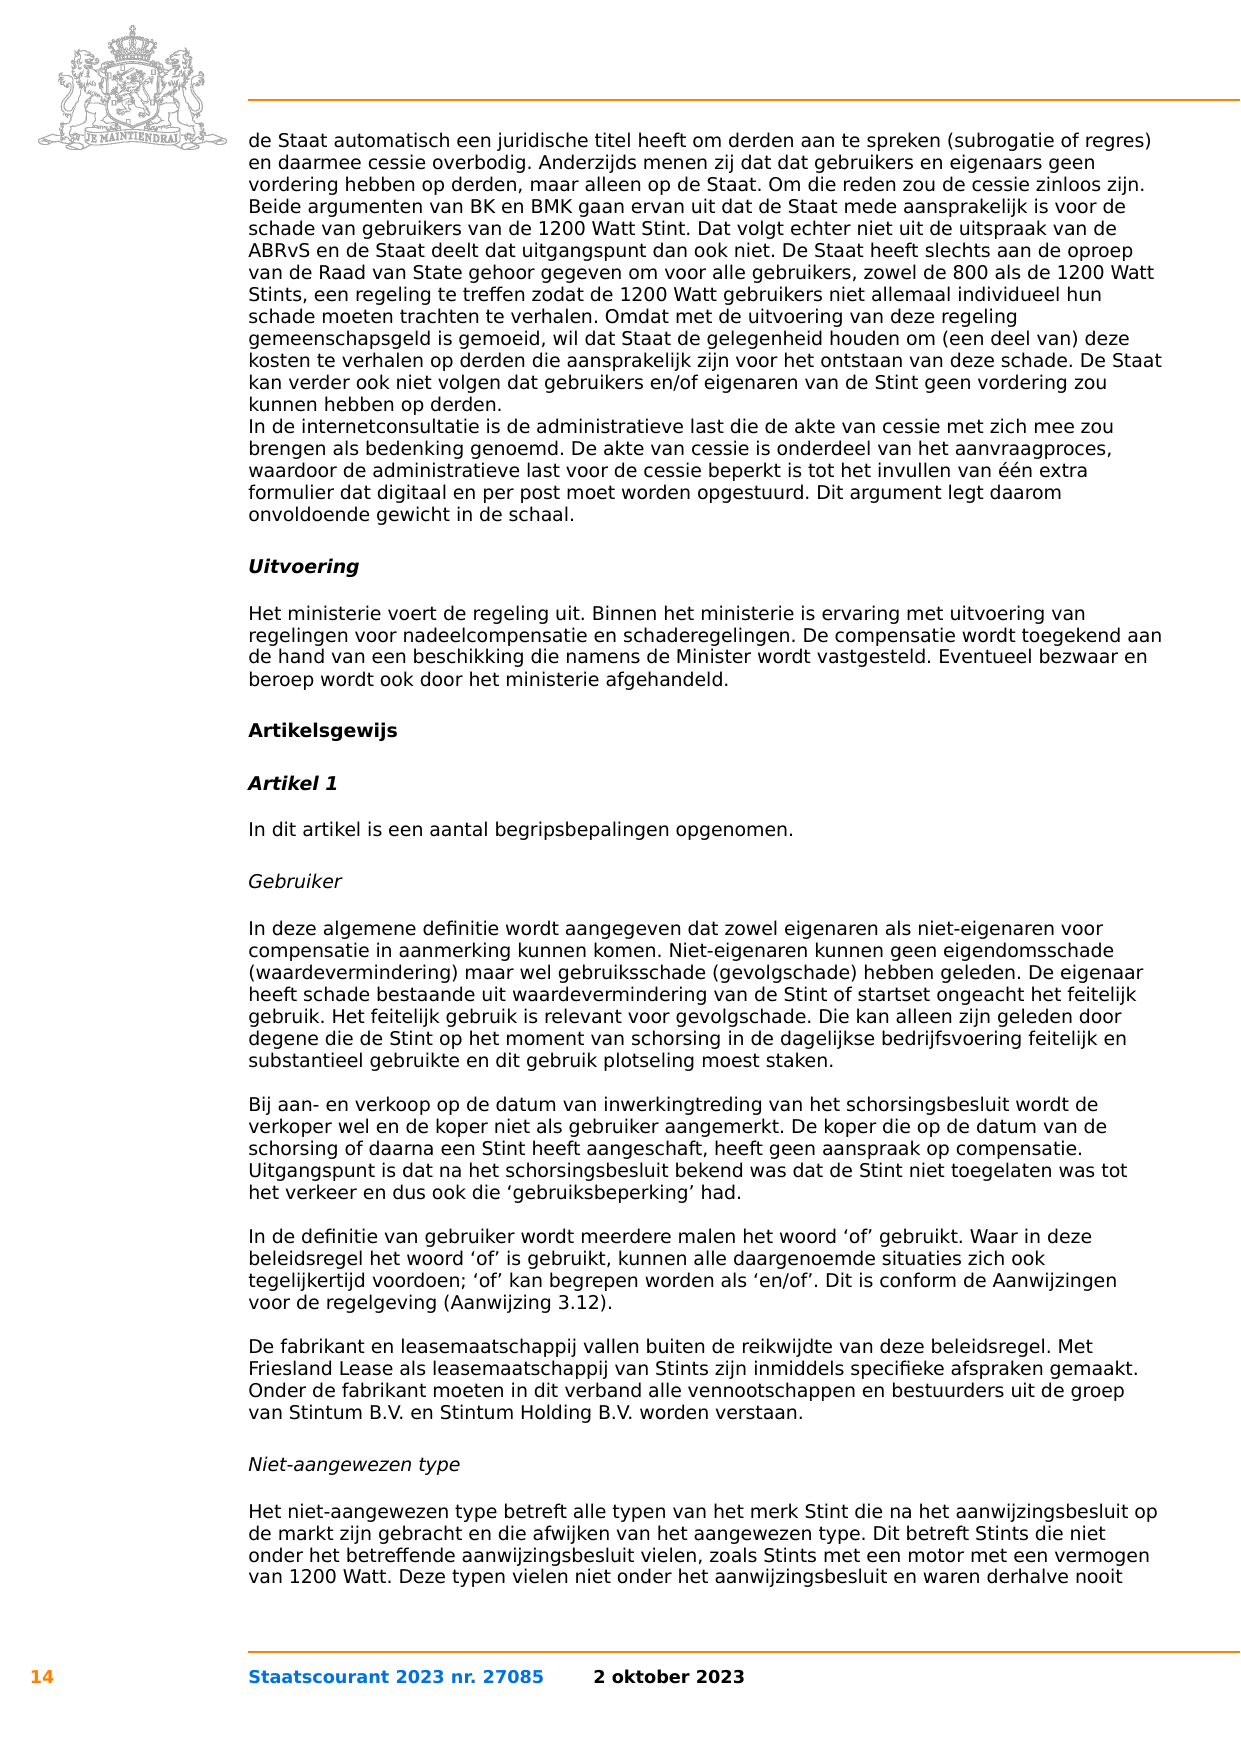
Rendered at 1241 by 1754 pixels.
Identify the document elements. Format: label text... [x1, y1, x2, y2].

text In dit artikel is een aantal begripsbepalingen opgenomen. [248, 819, 1163, 841]
text In de definitie van gebruiker wordt meerdere malen het woord ‘of’ gebruikt. Waar in deze beleidsregel het woord ‘of’ is gebruikt, kunnen alle daargenoemde situaties zich ook tegelijkertijd voordoen; ‘of’ kan begrepen worden als ‘en/of’. Dit is conform de Aanwijzingen voor de regelgeving (Aanwijzing 3.12). [248, 1226, 1163, 1314]
subtitle Uitvoering [248, 556, 1163, 577]
text In de internetconsultatie is de administratieve last die de akte van cessie met zich mee zou brengen als bedenking genoemd. De akte van cessie is onderdeel van het aanvraagproces, waardoor de administratieve last voor de cessie beperkt is tot het invullen van één extra formulier dat digitaal en per post moet worden opgestuurd. Dit argument legt daarom onvoldoende gewicht in de schaal. [248, 416, 1163, 526]
subtitle Gebruiker [248, 871, 1163, 893]
subtitle Artikel 1 [248, 772, 1163, 794]
text In deze algemene definitie wordt aangegeven dat zowel eigenaren als niet-eigenaren voor compensatie in aanmerking kunnen komen. Niet-eigenaren kunnen geen eigendomsschade (waardevermindering) maar wel gebruiksschade (gevolgschade) hebben geleden. De eigenaar heeft schade bestaande uit waardevermindering van de Stint of startset ongeacht het feitelijk gebruik. Het feitelijk gebruik is relevant voor gevolgschade. Die kan alleen zijn geleden door degene die de Stint op het moment van schorsing in de dagelijkse bedrijfsvoering feitelijk en substantieel gebruikte en dit gebruik plotseling moest staken. [248, 918, 1163, 1072]
picture [38, 25, 227, 150]
text de Staat automatisch een juridische titel heeft om derden aan te spreken (subrogatie of regres) en daarmee cessie overbodig. Anderzijds menen zij dat dat gebruikers en eigenaars geen vordering hebben op derden, maar alleen op de Staat. Om die reden zou de cessie zinloos zijn. [248, 130, 1163, 196]
text Het niet-aangewezen type betreft alle typen van het merk Stint die na het aanwijzingsbesluit op de markt zijn gebracht en die afwijken van het aangewezen type. Dit betreft Stints die niet onder het betreffende aanwijzingsbesluit vielen, zoals Stints met een motor met een vermogen van 1200 Watt. Deze typen vielen niet onder het aanwijzingsbesluit en waren derhalve nooit [248, 1501, 1163, 1588]
text Bij aan- en verkoop op de datum van inwerkingtreding van het schorsingsbesluit wordt de verkoper wel en de koper niet als gebruiker aangemerkt. De koper die op de datum van de schorsing of daarna een Stint heeft aangeschaft, heeft geen aanspraak op compensatie. Uitgangspunt is dat na het schorsingsbesluit bekend was dat de Stint niet toegelaten was tot het verkeer en dus ook die ‘gebruiksbeperking’ had. [248, 1094, 1163, 1204]
subtitle Artikelsgewijs [248, 720, 1163, 742]
text Beide argumenten van BK en BMK gaan ervan uit dat de Staat mede aansprakelijk is voor de schade van gebruikers van de 1200 Watt Stint. Dat volgt echter niet uit de uitspraak van de ABRvS en de Staat deelt dat uitgangspunt dan ook niet. De Staat heeft slechts aan de oproep van de Raad van State gehoor gegeven om voor alle gebruikers, zowel de 800 als de 1200 Watt Stints, een regeling te treffen zodat de 1200 Watt gebruikers niet allemaal individueel hun schade moeten trachten te verhalen. Omdat met de uitvoering van deze regeling gemeenschapsgeld is gemoeid, wil dat Staat de gelegenheid houden om (een deel van) deze kosten te verhalen op derden die aansprakelijk zijn voor het ontstaan van deze schade. De Staat kan verder ook niet volgen dat gebruikers en/of eigenaren van de Stint geen vordering zou kunnen hebben op derden. [248, 196, 1163, 416]
text Het ministerie voert de regeling uit. Binnen het ministerie is ervaring met uitvoering van regelingen voor nadeelcompensatie en schaderegelingen. De compensatie wordt toegekend aan de hand van een beschikking die namens de Minister wordt vastgesteld. Eventueel bezwaar en beroep wordt ook door het ministerie afgehandeld. [248, 602, 1163, 690]
text De fabrikant en leasemaatschappij vallen buiten de reikwijdte van deze beleidsregel. Met Friesland Lease als leasemaatschappij van Stints zijn inmiddels specifieke afspraken gemaakt. Onder de fabrikant moeten in dit verband alle vennootschappen en bestuurders uit de groep van Stintum B.V. en Stintum Holding B.V. worden verstaan. [248, 1336, 1163, 1423]
subtitle Niet-aangewezen type [248, 1453, 1163, 1476]
